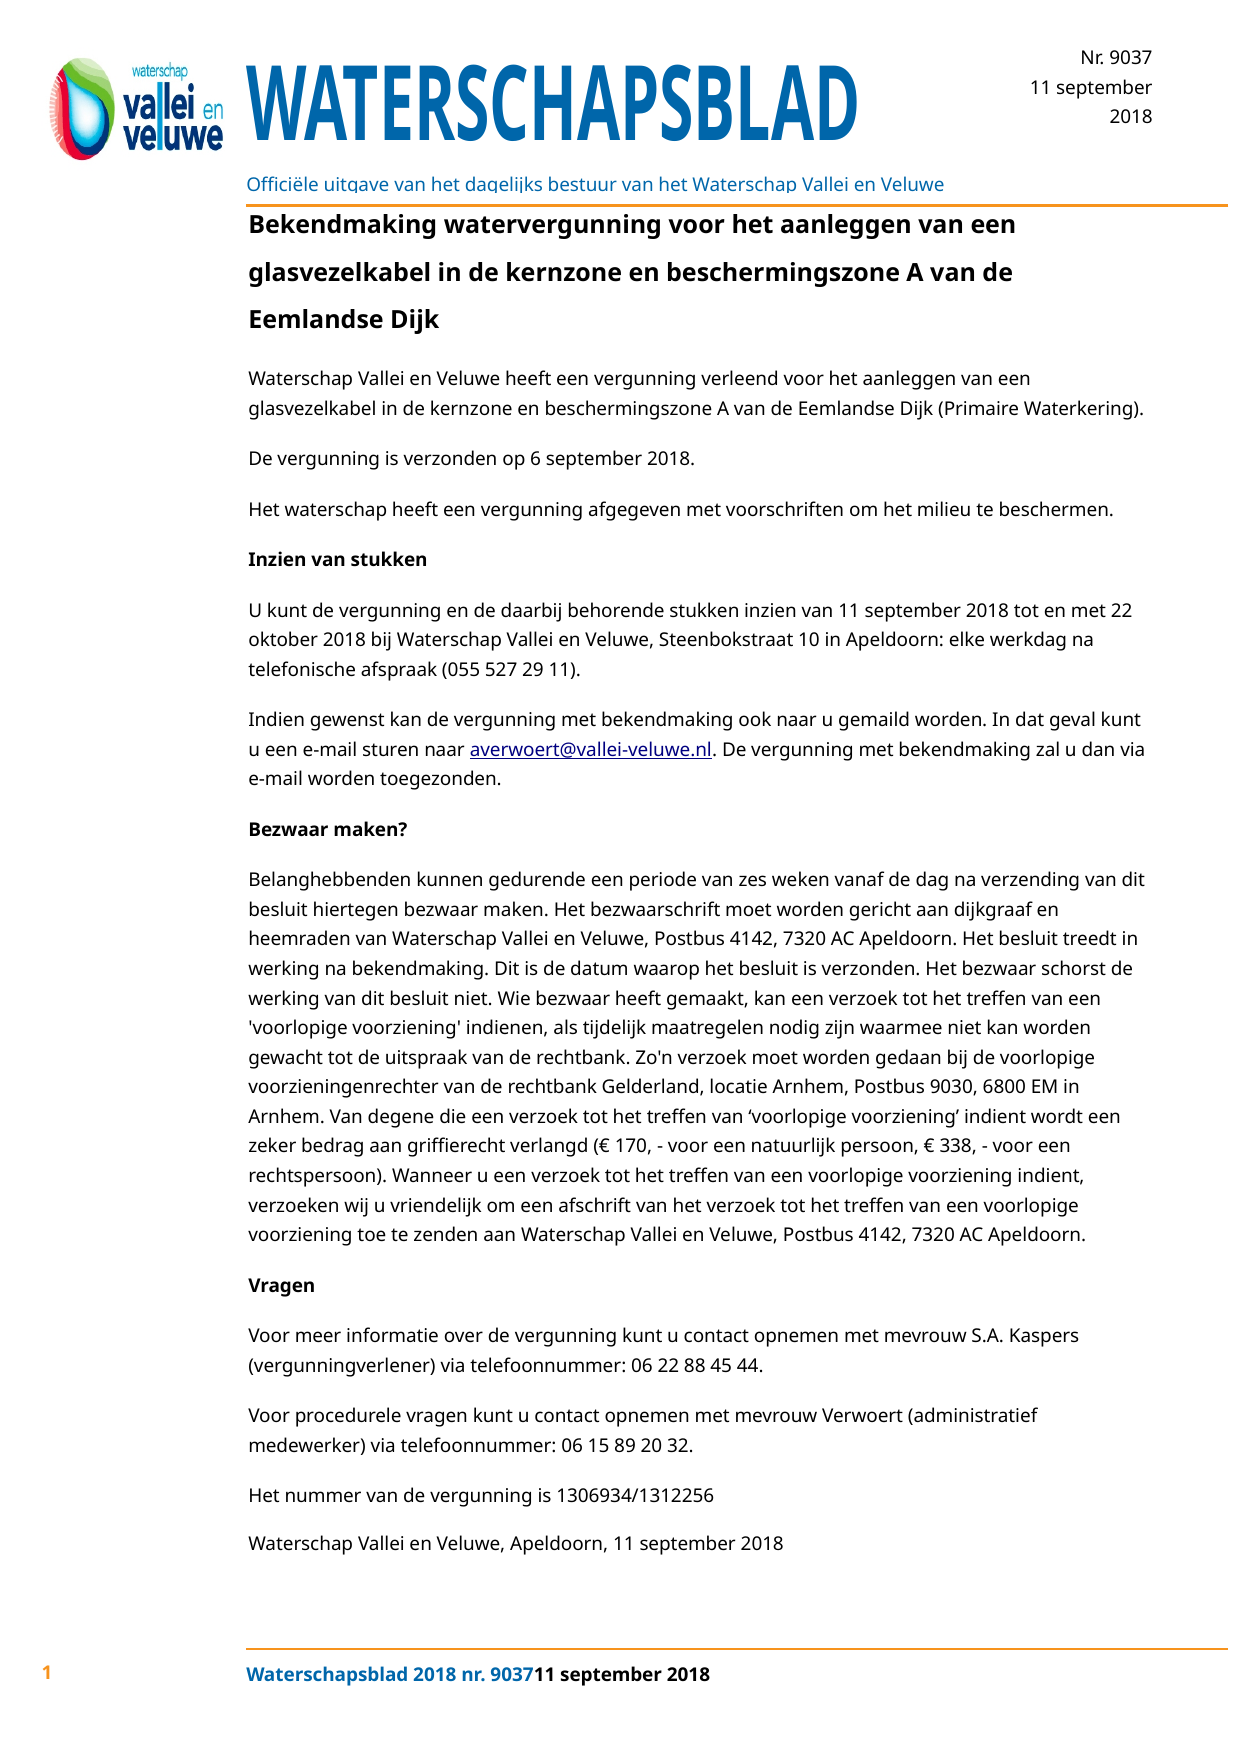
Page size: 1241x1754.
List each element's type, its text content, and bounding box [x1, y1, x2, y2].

text Inzien van stukken [248, 546, 1152, 572]
text Indien gewenst kan de vergunning met bekendmaking ook naar u gemaild worden. In dat geval kunt u een e-mail sturen naar averwoert@vallei-veluwe.nl. De vergunning met bekendmaking zal u dan via e-mail worden toegezonden. [248, 706, 1152, 791]
text Het waterschap heeft een vergunning afgegeven met voorschriften om het milieu te beschermen. [248, 496, 1152, 522]
picture [41, 47, 231, 172]
text Voor meer informatie over de vergunning kunt u contact opnemen met mevrouw S.A. Kaspers (vergunningverlener) via telefoonnummer: 06 22 88 45 44. [248, 1322, 1152, 1377]
text Belanghebbenden kunnen gedurende een periode van zes weken vanaf de dag na verzending van dit besluit hiertegen bezwaar maken. Het bezwaarschrift moet worden gericht aan dijkgraaf en heemraden van Waterschap Vallei en Veluwe, Postbus 4142, 7320 AC Apeldoorn. Het besluit treedt in werking na bekendmaking. Dit is de datum waarop het besluit is verzonden. Het bezwaar schorst de werking van dit besluit niet. Wie bezwaar heeft gemaakt, kan een verzoek tot het treffen van een 'voorlopige voorziening' indienen, als tijdelijk maatregelen nodig zijn waarmee niet kan worden gewacht tot de uitspraak van de rechtbank. Zo'n verzoek moet worden gedaan bij de voorlopige voorzieningenrechter van de rechtbank Gelderland, locatie Arnhem, Postbus 9030, 6800 EM in Arnhem. Van degene die een verzoek tot het treffen van ‘voorlopige voorziening’ indient wordt een zeker bedrag aan griffierecht verlangd (€ 170, - voor een natuurlijk persoon, € 338, - voor een rechtspersoon). Wanneer u een verzoek tot het treffen van een voorlopige voorziening indient, verzoeken wij u vriendelijk om een afschrift van het verzoek tot het treffen van een voorlopige voorziening toe te zenden aan Waterschap Vallei en Veluwe, Postbus 4142, 7320 AC Apeldoorn. [248, 866, 1152, 1247]
text Waterschap Vallei en Veluwe heeft een vergunning verleend voor het aanleggen van een glasvezelkabel in de kernzone en beschermingszone A van de Eemlandse Dijk (Primaire Waterkering). [248, 366, 1152, 421]
text Waterschap Vallei en Veluwe, Apeldoorn, 11 september 2018 [248, 1530, 1152, 1556]
text U kunt de vergunning en de daarbij behorende stukken inzien van 11 september 2018 tot en met 22 oktober 2018 bij Waterschap Vallei en Veluwe, Steenbokstraat 10 in Apeldoorn: elke werkdag na telefonische afspraak (055 527 29 11). [248, 597, 1152, 682]
text Voor procedurele vragen kunt u contact opnemen met mevrouw Verwoert (administratief medewerker) via telefoonnummer: 06 15 89 20 32. [248, 1402, 1152, 1457]
text De vergunning is verzonden op 6 september 2018. [248, 446, 1152, 471]
text Bekendmaking watervergunning voor het aanleggen van een glasvezelkabel in de kernzone en beschermingszone A van de Eemlandse Dijk [248, 207, 1152, 336]
text Het nummer van de vergunning is 1306934/1312256 [248, 1482, 1152, 1508]
text Bezwaar maken? [248, 816, 1152, 842]
text Vragen [248, 1272, 1152, 1297]
